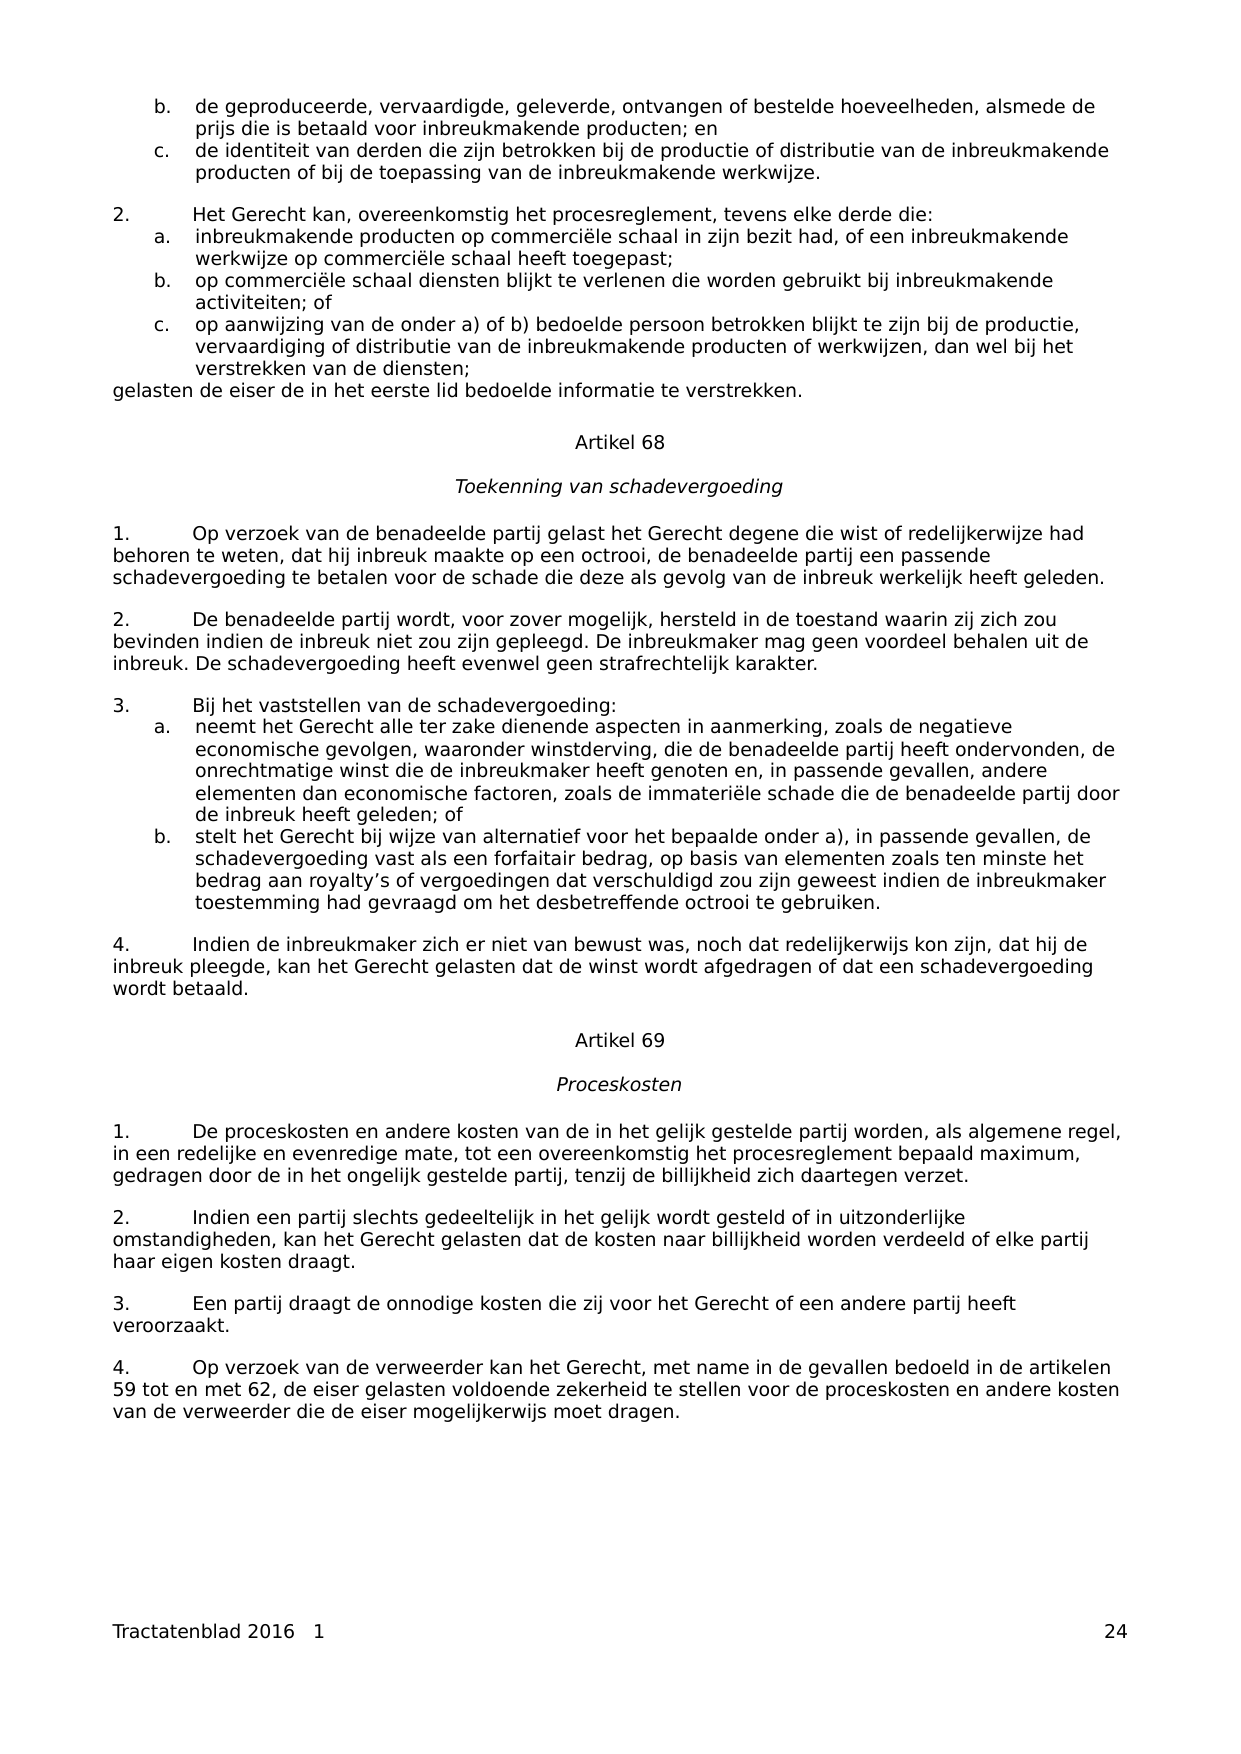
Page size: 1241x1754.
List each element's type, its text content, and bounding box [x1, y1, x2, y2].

text 4. Indien de inbreukmaker zich er niet van bewust was, noch dat redelijkerwijs kon zijn, dat hij de inbreuk pleegde, kan het Gerecht gelasten dat de winst wordt afgedragen of dat een schadevergoeding wordt betaald. [112, 934, 1128, 1000]
text 2. De benadeelde partij wordt, voor zover mogelijk, hersteld in de toestand waarin zij zich zou bevinden indien de inbreuk niet zou zijn gepleegd. De inbreukmaker mag geen voordeel behalen uit de inbreuk. De schadevergoeding heeft evenwel geen strafrechtelijk karakter. [112, 608, 1128, 674]
text c. op aanwijzing van de onder a) of b) bedoelde persoon betrokken blijkt te zijn bij de productie, vervaardiging of distributie van de inbreukmakende producten of werkwijzen, dan wel bij het verstrekken van de diensten; [153, 314, 1128, 380]
text 4. Op verzoek van de verweerder kan het Gerecht, met name in de gevallen bedoeld in de artikelen 59 tot en met 62, de eiser gelasten voldoende zekerheid te stellen voor de proceskosten en andere kosten van de verweerder die de eiser mogelijkerwijs moet dragen. [112, 1357, 1128, 1423]
text 2. Indien een partij slechts gedeeltelijk in het gelijk wordt gesteld of in uitzonderlijke omstandigheden, kan het Gerecht gelasten dat de kosten naar billijkheid worden verdeeld of elke partij haar eigen kosten draagt. [112, 1207, 1128, 1273]
text c. de identiteit van derden die zijn betrokken bij de productie of distributie van de inbreukmakende producten of bij de toepassing van de inbreukmakende werkwijze. [153, 140, 1128, 184]
text b. de geproduceerde, vervaardigde, geleverde, ontvangen of bestelde hoeveelheden, alsmede de prijs die is betaald voor inbreukmakende producten; en [153, 96, 1128, 140]
text a. inbreukmakende producten op commerciële schaal in zijn bezit had, of een inbreukmakende werkwijze op commerciële schaal heeft toegepast; [153, 226, 1128, 270]
text a. neemt het Gerecht alle ter zake dienende aspecten in aanmerking, zoals de negatieve economische gevolgen, waaronder winstderving, die de benadeelde partij heeft ondervonden, de onrechtmatige winst die de inbreukmaker heeft genoten en, in passende gevallen, andere elementen dan economische factoren, zoals de immateriële schade die de benadeelde partij door de inbreuk heeft geleden; of [153, 716, 1128, 826]
text b. op commerciële schaal diensten blijkt te verlenen die worden gebruikt bij inbreukmakende activiteiten; of [153, 270, 1128, 314]
subtitle Artikel 69 Proceskosten [112, 1030, 1128, 1096]
text 1. Op verzoek van de benadeelde partij gelast het Gerecht degene die wist of redelijkerwijze had behoren te weten, dat hij inbreuk maakte op een octrooi, de benadeelde partij een passende schadevergoeding te betalen voor de schade die deze als gevolg van de inbreuk werkelijk heeft geleden. [112, 523, 1128, 588]
subtitle Artikel 68 Toekenning van schadevergoeding [112, 432, 1128, 498]
text 3. Bij het vaststellen van de schadevergoeding: [112, 694, 1128, 716]
text 2. Het Gerecht kan, overeenkomstig het procesreglement, tevens elke derde die: [112, 204, 1128, 226]
text gelasten de eiser de in het eerste lid bedoelde informatie te verstrekken. [112, 380, 1128, 402]
text 1. De proceskosten en andere kosten van de in het gelijk gestelde partij worden, als algemene regel, in een redelijke en evenredige mate, tot een overeenkomstig het procesreglement bepaald maximum, gedragen door de in het ongelijk gestelde partij, tenzij de billijkheid zich daartegen verzet. [112, 1121, 1128, 1187]
text b. stelt het Gerecht bij wijze van alternatief voor het bepaalde onder a), in passende gevallen, de schadevergoeding vast als een forfaitair bedrag, op basis van elementen zoals ten minste het bedrag aan royalty’s of vergoedingen dat verschuldigd zou zijn geweest indien de inbreukmaker toestemming had gevraagd om het desbetreffende octrooi te gebruiken. [153, 826, 1128, 914]
text 3. Een partij draagt de onnodige kosten die zij voor het Gerecht of een andere partij heeft veroorzaakt. [112, 1293, 1128, 1337]
